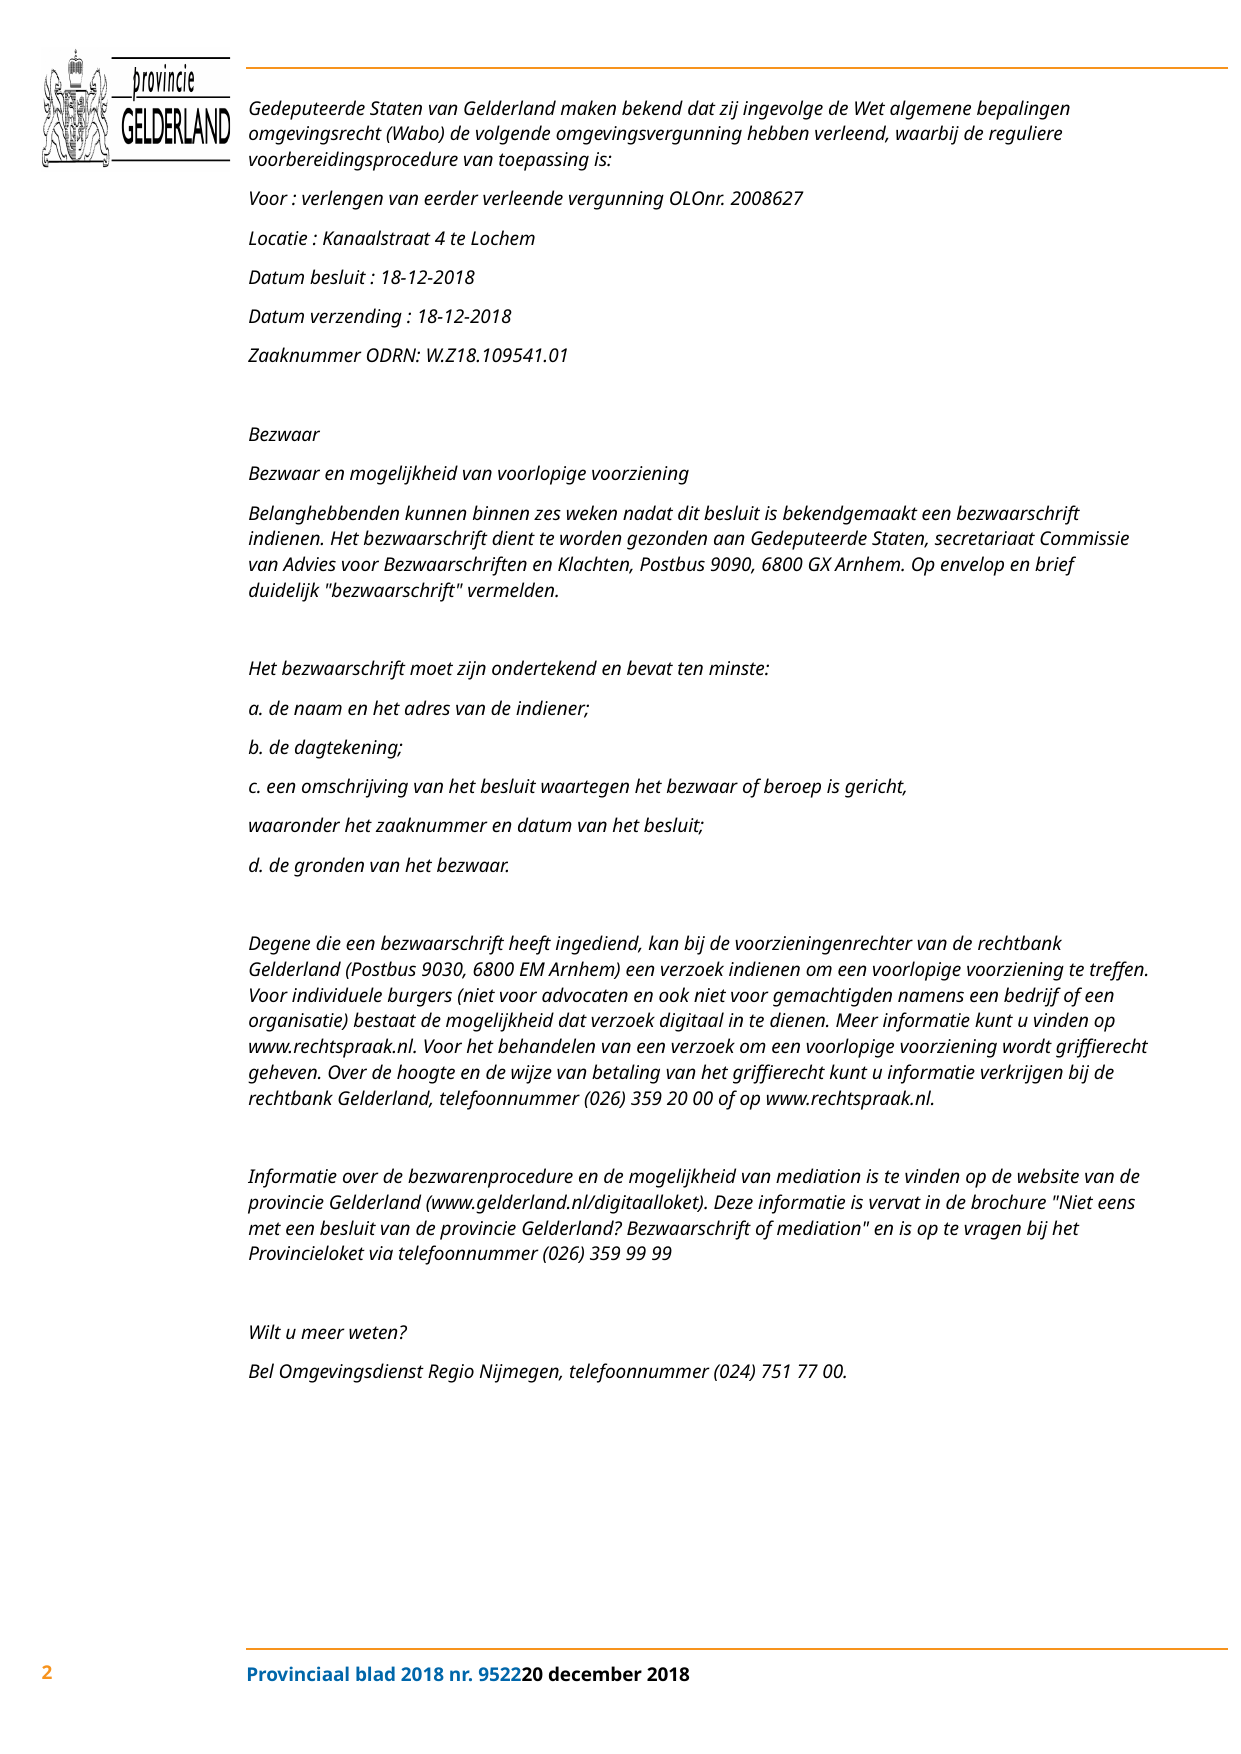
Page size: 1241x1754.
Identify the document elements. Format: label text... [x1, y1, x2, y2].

text Bezwaar en mogelijkheid van voorlopige voorziening [248, 460, 1152, 486]
text Datum besluit : 18-12-2018 [248, 264, 1152, 290]
text Belanghebbenden kunnen binnen zes weken nadat dit besluit is bekendgemaakt een bezwaarschrift indienen. Het bezwaarschrift dient te worden gezonden aan Gedeputeerde Staten, secretariaat Commissie van Advies voor Bezwaarschriften en Klachten, Postbus 9090, 6800 GX Arnhem. Op envelop en brief duidelijk "bezwaarschrift" vermelden. [248, 500, 1152, 603]
text d. de gronden van het bezwaar. [248, 852, 1152, 877]
text Bel Omgevingsdienst Regio Nijmegen, telefoonnummer (024) 751 77 00. [248, 1358, 1152, 1384]
text a. de naam en het adres van de indiener; [248, 695, 1152, 720]
text b. de dagtekening; [248, 734, 1152, 760]
text Bezwaar [248, 421, 1152, 447]
text Datum verzending : 18-12-2018 [248, 303, 1152, 329]
text Zaaknummer ODRN: W.Z18.109541.01 [248, 343, 1152, 368]
text Het bezwaarschrift moet zijn ondertekend en bevat ten minste: [248, 655, 1152, 681]
text Wilt u meer weten? [248, 1319, 1152, 1345]
text Voor : verlengen van eerder verleende vergunning OLOnr. 2008627 [248, 186, 1152, 211]
text c. een omschrijving van het besluit waartegen het bezwaar of beroep is gericht, [248, 773, 1152, 799]
picture [41, 47, 231, 172]
text Locatie : Kanaalstraat 4 te Lochem [248, 225, 1152, 251]
text waaronder het zaaknummer en datum van het besluit; [248, 812, 1152, 838]
text Informatie over de bezwarenprocedure en de mogelijkheid van mediation is te vinden op de website van de provincie Gelderland (www.gelderland.nl/digitaalloket). Deze informatie is vervat in de brochure "Niet eens met een besluit van de provincie Gelderland? Bezwaarschrift of mediation" en is op te vragen bij het Provincieloket via telefoonnummer (026) 359 99 99 [248, 1163, 1152, 1266]
text Degene die een bezwaarschrift heeft ingediend, kan bij de voorzieningenrechter van de rechtbank Gelderland (Postbus 9030, 6800 EM Arnhem) een verzoek indienen om een voorlopige voorziening te treffen. Voor individuele burgers (niet voor advocaten en ook niet voor gemachtigden namens een bedrijf of een organisatie) bestaat de mogelijkheid dat verzoek digitaal in te dienen. Meer informatie kunt u vinden op www.rechtspraak.nl. Voor het behandelen van een verzoek om een voorlopige voorziening wordt griffierecht geheven. Over de hoogte en de wijze van betaling van het griffierecht kunt u informatie verkrijgen bij de rechtbank Gelderland, telefoonnummer (026) 359 20 00 of op www.rechtspraak.nl. [248, 930, 1152, 1110]
text Gedeputeerde Staten van Gelderland maken bekend dat zij ingevolge de Wet algemene bepalingen omgevingsrecht (Wabo) de volgende omgevingsvergunning hebben verleend, waarbij de reguliere voorbereidingsprocedure van toepassing is: [248, 95, 1152, 172]
